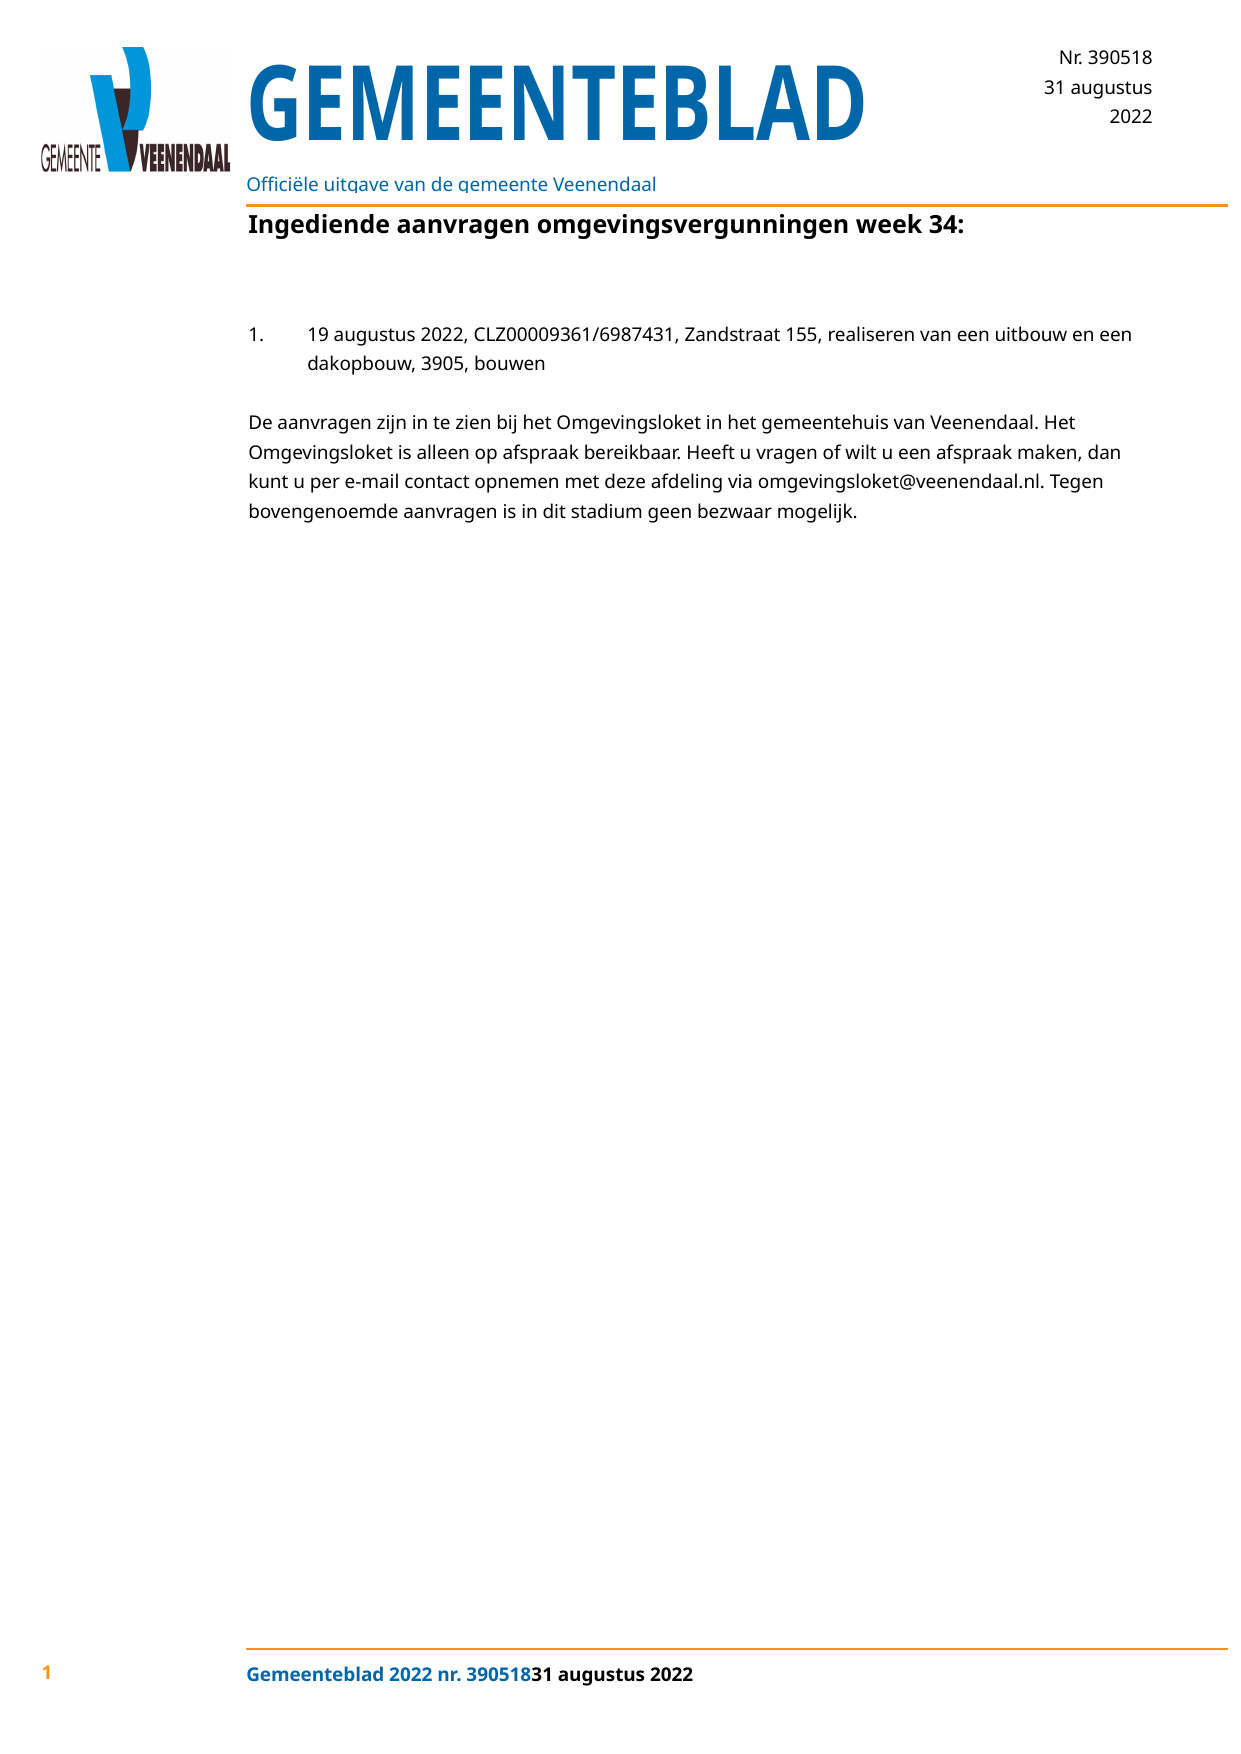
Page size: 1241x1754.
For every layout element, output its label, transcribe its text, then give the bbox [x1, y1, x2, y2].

picture [41, 47, 130, 172]
text De aanvragen zijn in te zien bij het Omgevingsloket in het gemeentehuis van Veenendaal. Het Omgevingsloket is alleen op afspraak bereikbaar. Heeft u vragen of wilt u een afspraak maken, dan kunt u per e-mail contact opnemen met deze afdeling via omgevingsloket@veenendaal.nl. Tegen bovengenoemde aanvragen is in dit stadium geen bezwaar mogelijk. [248, 409, 1152, 524]
picture [123, 47, 231, 172]
text Ingediende aanvragen omgevingsvergunningen week 34: [248, 207, 1152, 241]
list 19 augustus 2022, CLZ00009361/6987431, Zandstraat 155, realiseren van een uitbouw en een dakopbouw, 3905, bouwen [248, 321, 1152, 376]
